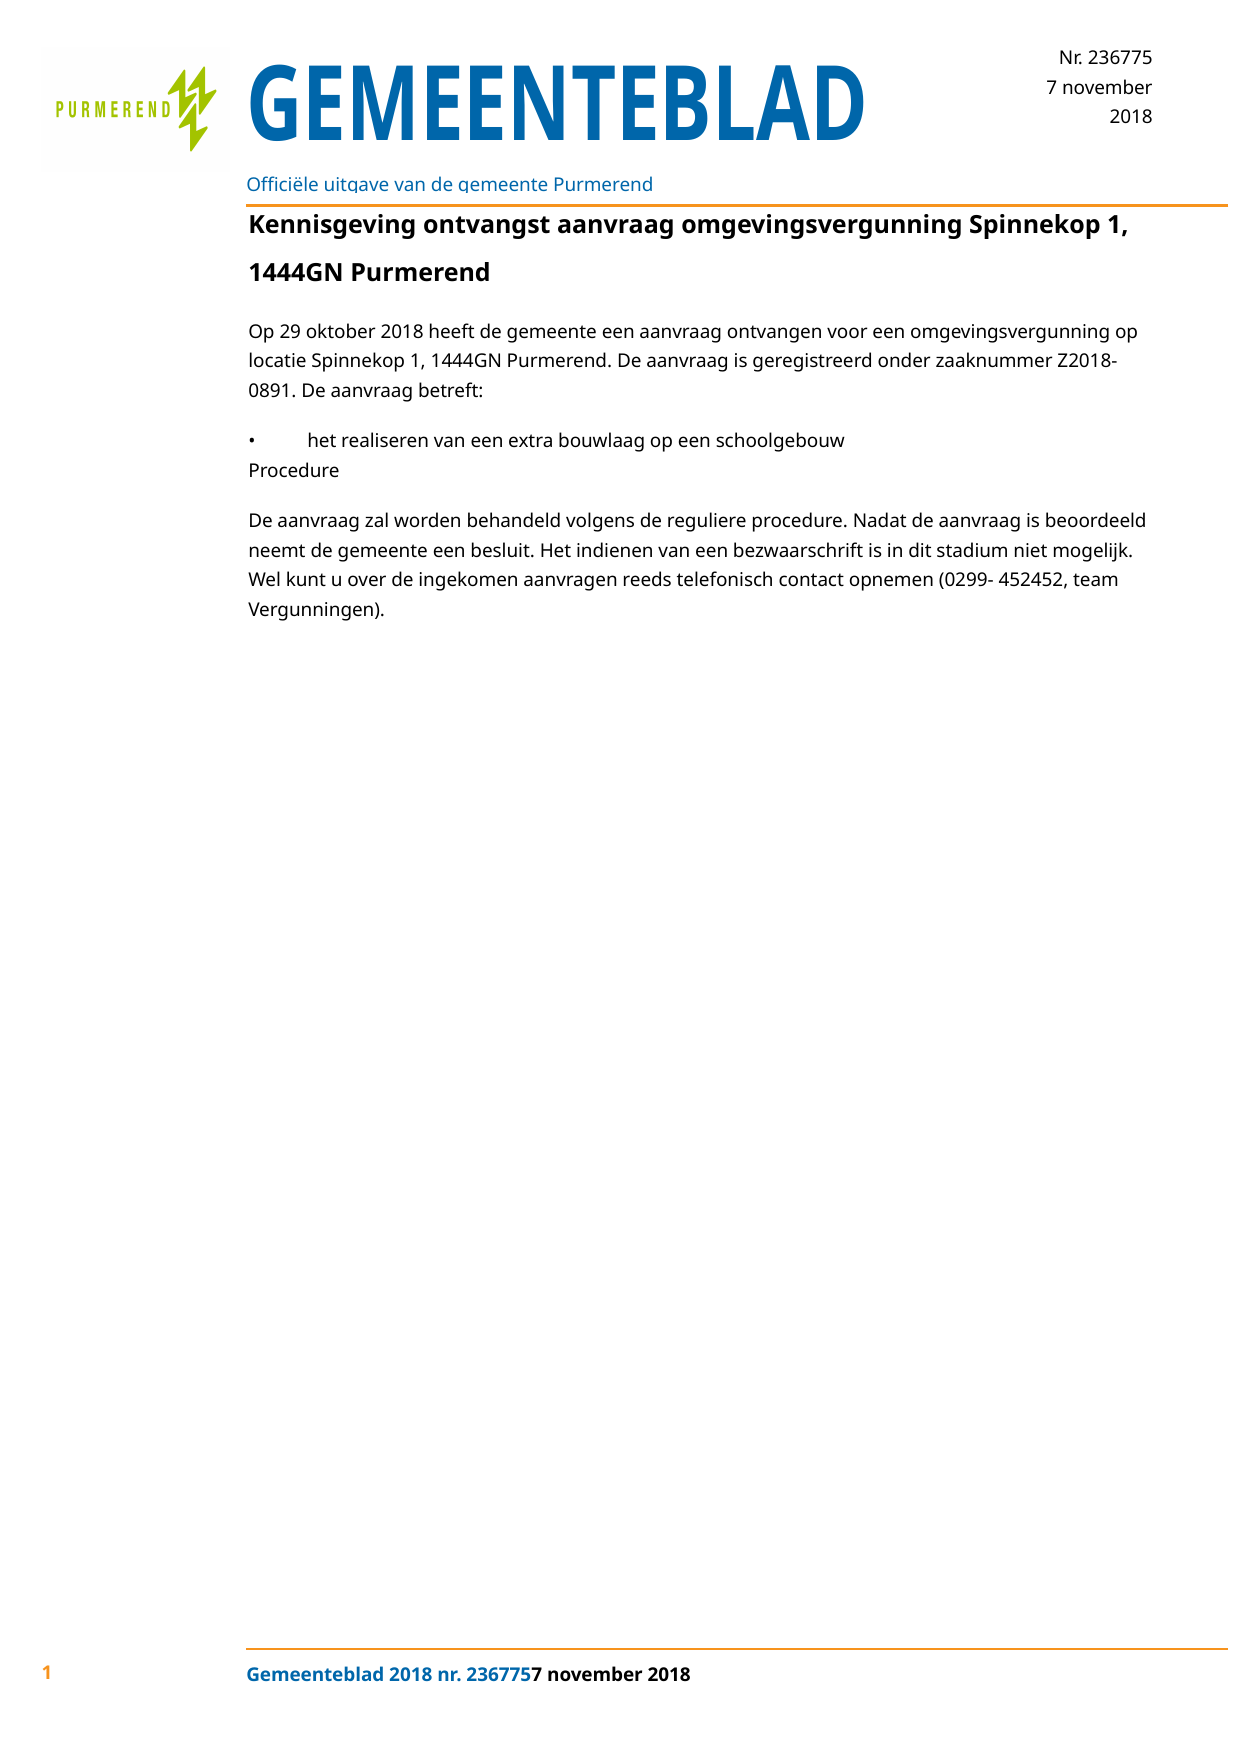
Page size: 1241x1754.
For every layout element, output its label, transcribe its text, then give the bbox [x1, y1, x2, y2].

text Kennisgeving ontvangst aanvraag omgevingsvergunning Spinnekop 1, 1444GN Purmerend [248, 207, 1152, 288]
text Op 29 oktober 2018 heeft de gemeente een aanvraag ontvangen voor een omgevingsvergunning op locatie Spinnekop 1, 1444GN Purmerend. De aanvraag is geregistreerd onder zaaknummer Z2018-0891. De aanvraag betreft: [248, 318, 1152, 403]
picture [41, 47, 231, 172]
text De aanvraag zal worden behandeld volgens de reguliere procedure. Nadat de aanvraag is beoordeeld neemt de gemeente een besluit. Het indienen van een bezwaarschrift is in dit stadium niet mogelijk. Wel kunt u over de ingekomen aanvragen reeds telefonisch contact opnemen (0299- 452452, team Vergunningen). [248, 507, 1152, 622]
text Procedure [248, 457, 1152, 483]
list het realiseren van een extra bouwlaag op een schoolgebouw [248, 427, 1152, 453]
